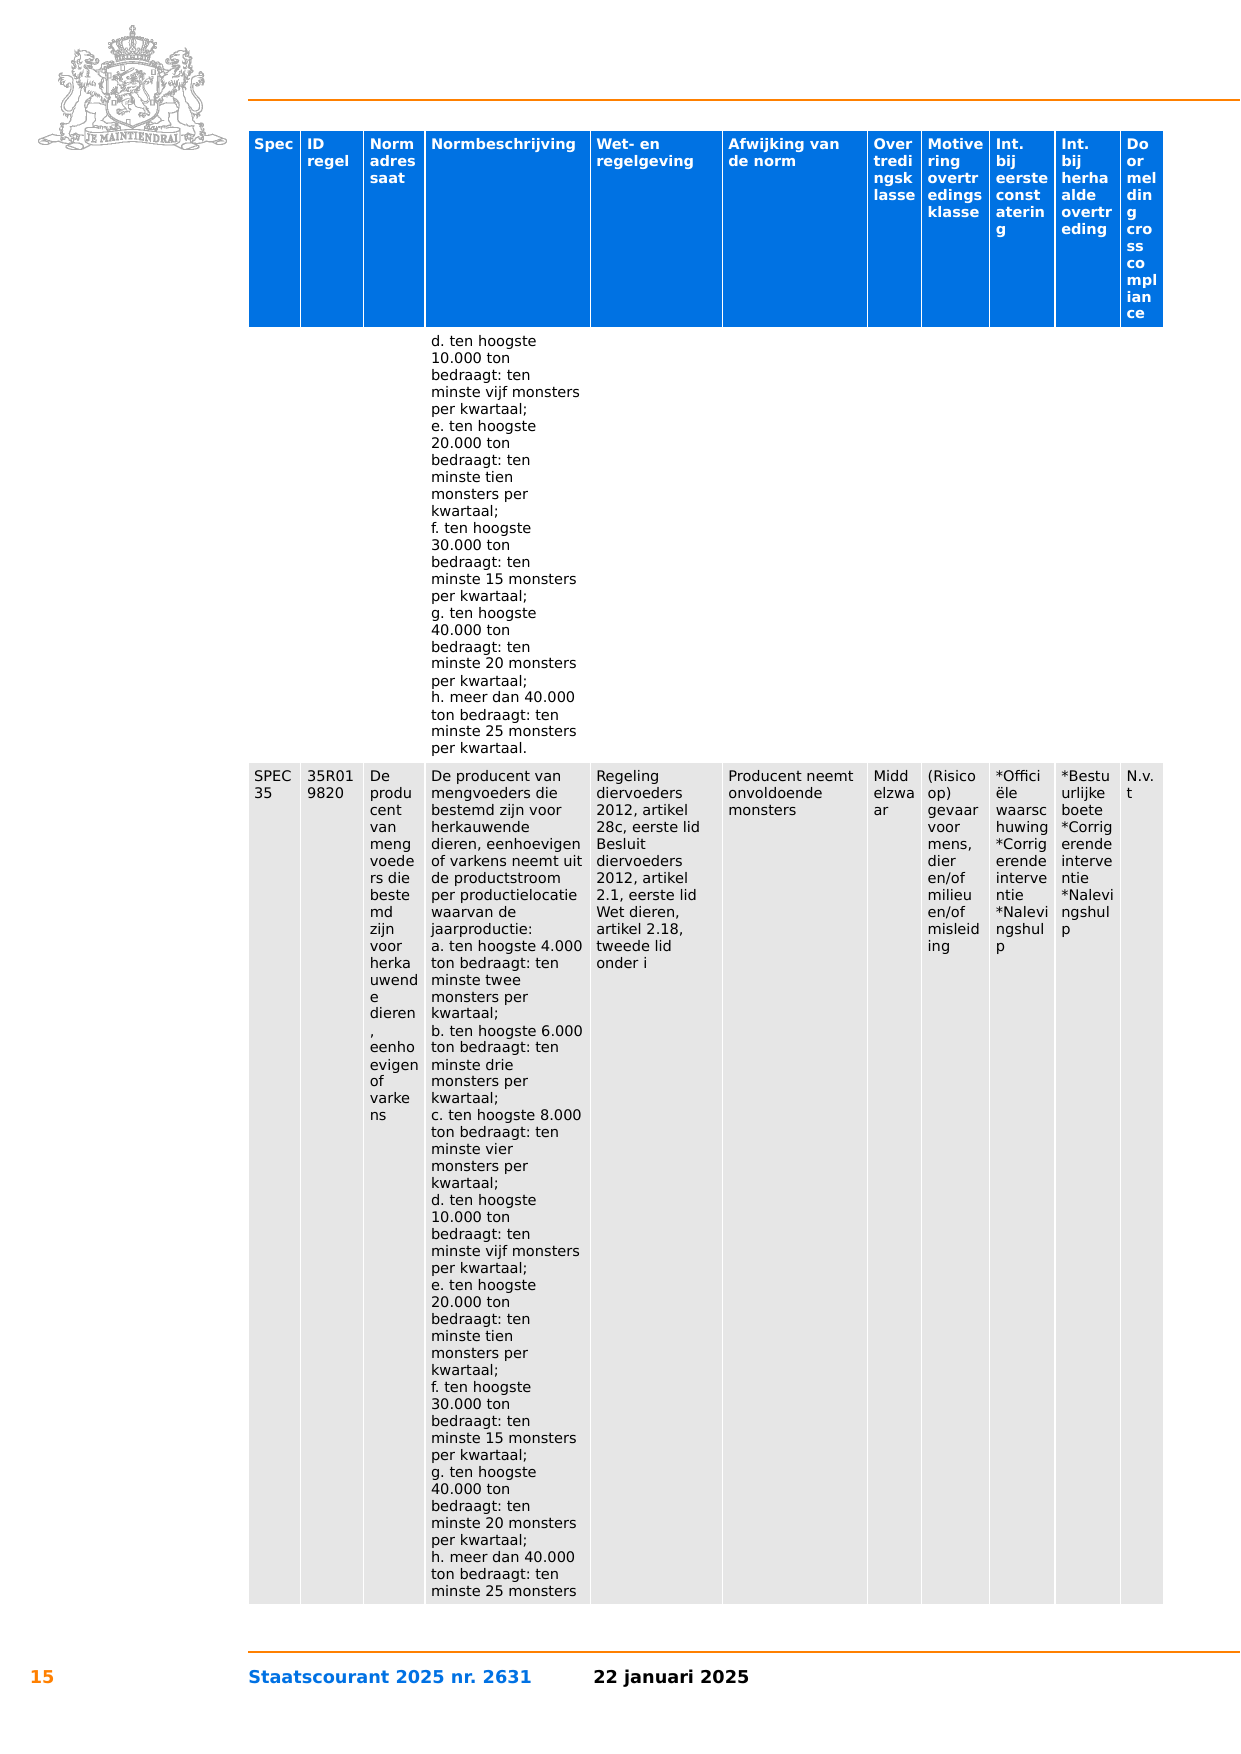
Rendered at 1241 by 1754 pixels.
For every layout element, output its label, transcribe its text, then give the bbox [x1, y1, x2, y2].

table_cell (Risico op) gevaar voor mens, dier en/of milieu en/of misleiding [922, 763, 989, 1604]
table_header Overtredingsklasse [868, 131, 921, 327]
table_cell [364, 328, 424, 762]
table_cell *Officiële waarschuwing *Corrigerende interventie *Nalevingshulp [990, 763, 1054, 1604]
table_header Normadressaat [364, 131, 424, 327]
table_header Motivering overtredingsklasse [922, 131, 989, 327]
table_cell De producent van mengvoeders die bestemd zijn voor herkauwende dieren, eenhoevigen of varkens neemt uit de productstroom per productielocatie waarvan de jaarproductie: a. ten hoogste 4.000 ton bedraagt: ten minste twee monsters per kwartaal; b. ten hoogste 6.000 ton bedraagt: ten minste drie monsters per kwartaal; c. ten hoogste 8.000 ton bedraagt: ten minste vier monsters per kwartaal; d. ten hoogste 10.000 ton bedraagt: ten minste vijf monsters per kwartaal; e. ten hoogste 20.000 ton bedraagt: ten minste tien monsters per kwartaal; f. ten hoogste 30.000 ton bedraagt: ten minste 15 monsters per kwartaal; g. ten hoogste 40.000 ton bedraagt: ten minste 20 monsters per kwartaal; h. meer dan 40.000 ton bedraagt: ten minste 25 monsters [426, 763, 590, 1604]
table_cell N.v.t [1121, 763, 1163, 1604]
table_cell [990, 328, 1054, 762]
table_cell d. ten hoogste 10.000 ton bedraagt: ten minste vijf monsters per kwartaal; e. ten hoogste 20.000 ton bedraagt: ten minste tien monsters per kwartaal; f. ten hoogste 30.000 ton bedraagt: ten minste 15 monsters per kwartaal; g. ten hoogste 40.000 ton bedraagt: ten minste 20 monsters per kwartaal; h. meer dan 40.000 ton bedraagt: ten minste 25 monsters per kwartaal. [426, 328, 590, 762]
picture [38, 25, 227, 150]
table_cell SPEC35 [249, 763, 300, 1604]
table_header Int. bij herhaalde overtreding [1056, 131, 1120, 327]
table_cell 35R019820 [301, 763, 363, 1604]
table_cell [723, 328, 867, 762]
table_header ID regel [301, 131, 363, 327]
table_header Wet- en regelgeving [591, 131, 722, 327]
table_header Normbeschrijving [426, 131, 590, 327]
table_cell [1056, 328, 1120, 762]
table_header Doormelding cross compliance [1121, 131, 1163, 327]
table_cell *Bestuurlijke boete *Corrigerende interventie *Nalevingshulp [1056, 763, 1120, 1604]
table_cell [249, 328, 300, 762]
table_cell De producent van mengvoeders die bestemd zijn voor herkauwende dieren, eenhoevigen of varkens [364, 763, 424, 1604]
table_header Afwijking van de norm [723, 131, 867, 327]
table_header Spec [249, 131, 300, 327]
table_cell Middelzwaar [868, 763, 921, 1604]
table_header Int. bij eerste constatering [990, 131, 1054, 327]
table_cell Producent neemt onvoldoende monsters [723, 763, 867, 1604]
table_cell [1121, 328, 1163, 762]
table_cell [922, 328, 989, 762]
table_cell Regeling diervoeders 2012, artikel 28c, eerste lid Besluit diervoeders 2012, artikel 2.1, eerste lid Wet dieren, artikel 2.18, tweede lid onder i [591, 763, 722, 1604]
table_cell [868, 328, 921, 762]
table_cell [591, 328, 722, 762]
table_cell [301, 328, 363, 762]
